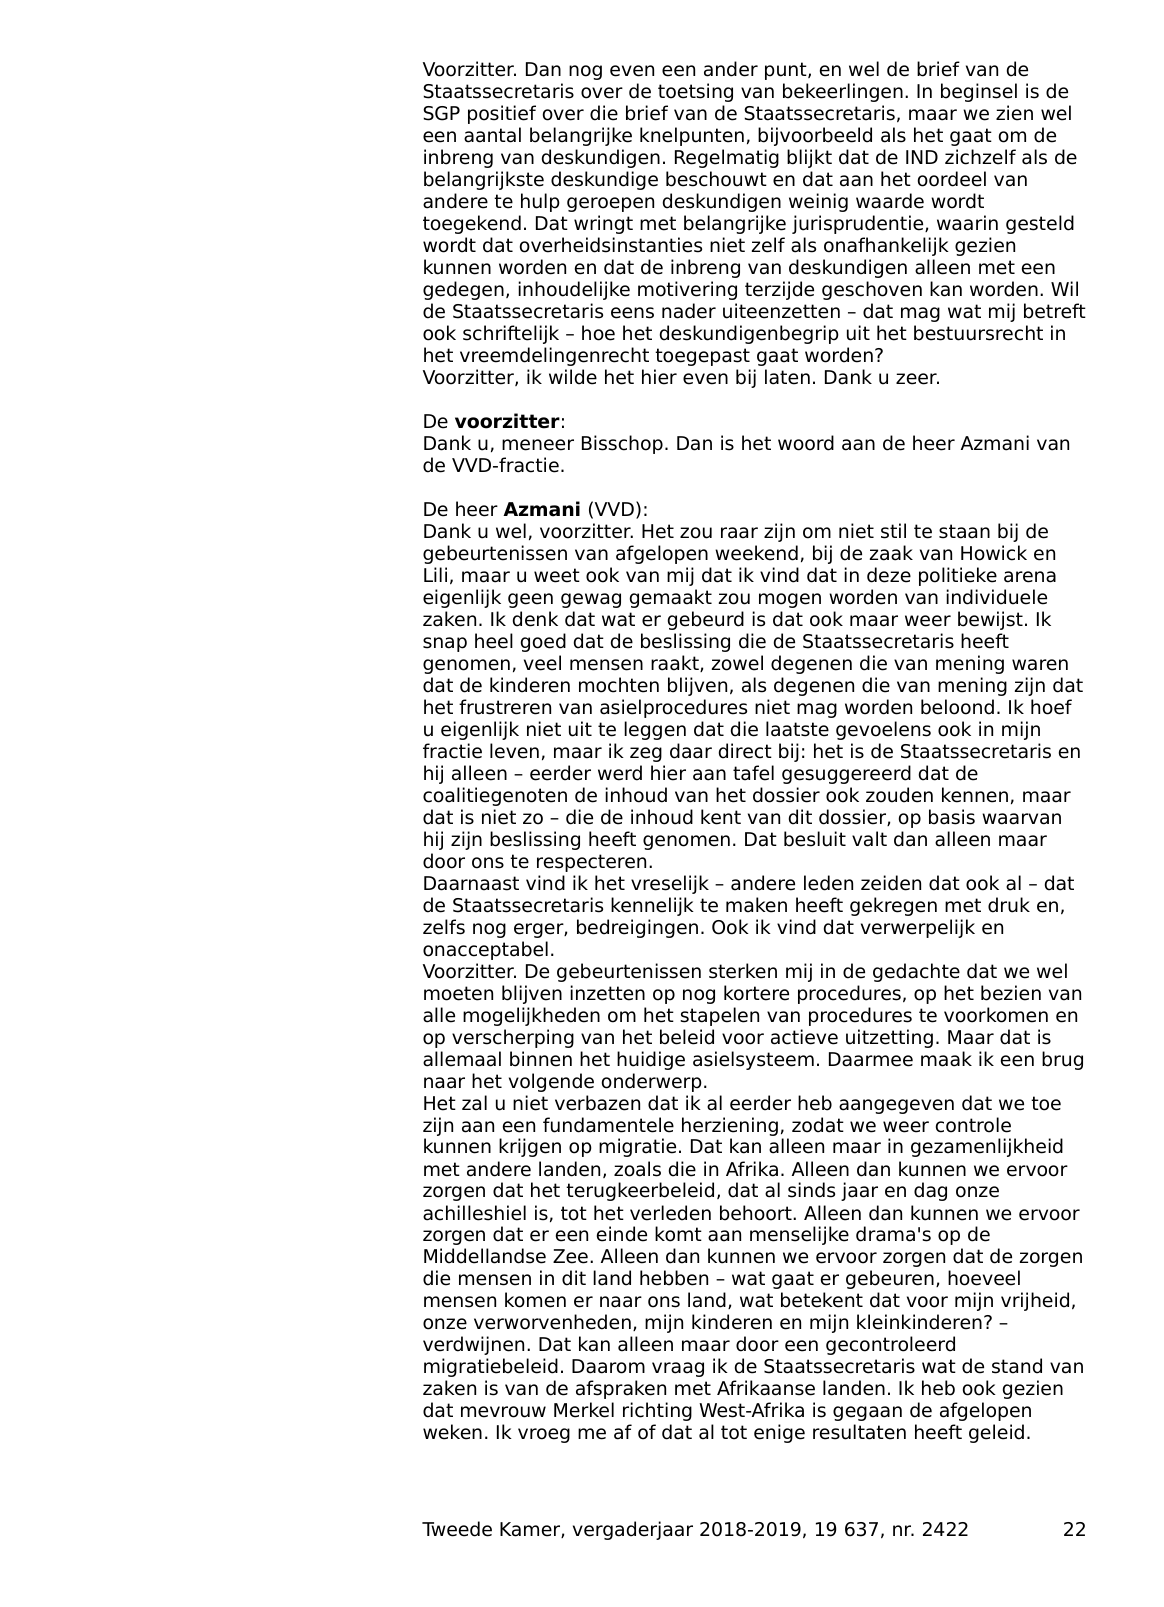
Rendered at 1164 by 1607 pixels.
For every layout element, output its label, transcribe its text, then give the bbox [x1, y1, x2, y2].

text Voorzitter. De gebeurtenissen sterken mij in de gedachte dat we wel moeten blijven inzetten op nog kortere procedures, op het bezien van alle mogelijkheden om het stapelen van procedures te voorkomen en op verscherping van het beleid voor actieve uitzetting. Maar dat is allemaal binnen het huidige asielsysteem. Daarmee maak ik een brug naar het volgende onderwerp. [422, 961, 1087, 1092]
text De heer Azmani (VVD): [422, 499, 1087, 521]
text Dank u, meneer Bisschop. Dan is het woord aan de heer Azmani van de VVD-fractie. [422, 433, 1087, 477]
text Dank u wel, voorzitter. Het zou raar zijn om niet stil te staan bij de gebeurtenissen van afgelopen weekend, bij de zaak van Howick en Lili, maar u weet ook van mij dat ik vind dat in deze politieke arena eigenlijk geen gewag gemaakt zou mogen worden van individuele zaken. Ik denk dat wat er gebeurd is dat ook maar weer bewijst. Ik snap heel goed dat de beslissing die de Staatssecretaris heeft genomen, veel mensen raakt, zowel degenen die van mening waren dat de kinderen mochten blijven, als degenen die van mening zijn dat het frustreren van asielprocedures niet mag worden beloond. Ik hoef u eigenlijk niet uit te leggen dat die laatste gevoelens ook in mijn fractie leven, maar ik zeg daar direct bij: het is de Staatssecretaris en hij alleen – eerder werd hier aan tafel gesuggereerd dat de coalitiegenoten de inhoud van het dossier ook zouden kennen, maar dat is niet zo – die de inhoud kent van dit dossier, op basis waarvan hij zijn beslissing heeft genomen. Dat besluit valt dan alleen maar door ons te respecteren. [422, 521, 1087, 873]
text Daarnaast vind ik het vreselijk – andere leden zeiden dat ook al – dat de Staatssecretaris kennelijk te maken heeft gekregen met druk en, zelfs nog erger, bedreigingen. Ook ik vind dat verwerpelijk en onacceptabel. [422, 873, 1087, 961]
text Voorzitter, ik wilde het hier even bij laten. Dank u zeer. [422, 367, 1087, 389]
text De voorzitter: [422, 411, 1087, 433]
text Het zal u niet verbazen dat ik al eerder heb aangegeven dat we toe zijn aan een fundamentele herziening, zodat we weer controle kunnen krijgen op migratie. Dat kan alleen maar in gezamenlijkheid met andere landen, zoals die in Afrika. Alleen dan kunnen we ervoor zorgen dat het terugkeerbeleid, dat al sinds jaar en dag onze achilleshiel is, tot het verleden behoort. Alleen dan kunnen we ervoor zorgen dat er een einde komt aan menselijke drama's op de Middellandse Zee. Alleen dan kunnen we ervoor zorgen dat de zorgen die mensen in dit land hebben – wat gaat er gebeuren, hoeveel mensen komen er naar ons land, wat betekent dat voor mijn vrijheid, onze verworvenheden, mijn kinderen en mijn kleinkinderen? – verdwijnen. Dat kan alleen maar door een gecontroleerd migratiebeleid. Daarom vraag ik de Staatssecretaris wat de stand van zaken is van de afspraken met Afrikaanse landen. Ik heb ook gezien dat mevrouw Merkel richting West-Afrika is gegaan de afgelopen weken. Ik vroeg me af of dat al tot enige resultaten heeft geleid. [422, 1092, 1087, 1444]
text Voorzitter. Dan nog even een ander punt, en wel de brief van de Staatssecretaris over de toetsing van bekeerlingen. In beginsel is de SGP positief over die brief van de Staatssecretaris, maar we zien wel een aantal belangrijke knelpunten, bijvoorbeeld als het gaat om de inbreng van deskundigen. Regelmatig blijkt dat de IND zichzelf als de belangrijkste deskundige beschouwt en dat aan het oordeel van andere te hulp geroepen deskundigen weinig waarde wordt toegekend. Dat wringt met belangrijke jurisprudentie, waarin gesteld wordt dat overheidsinstanties niet zelf als onafhankelijk gezien kunnen worden en dat de inbreng van deskundigen alleen met een gedegen, inhoudelijke motivering terzijde geschoven kan worden. Wil de Staatssecretaris eens nader uiteenzetten – dat mag wat mij betreft ook schriftelijk – hoe het deskundigenbegrip uit het bestuursrecht in het vreemdelingenrecht toegepast gaat worden? [422, 59, 1087, 367]
